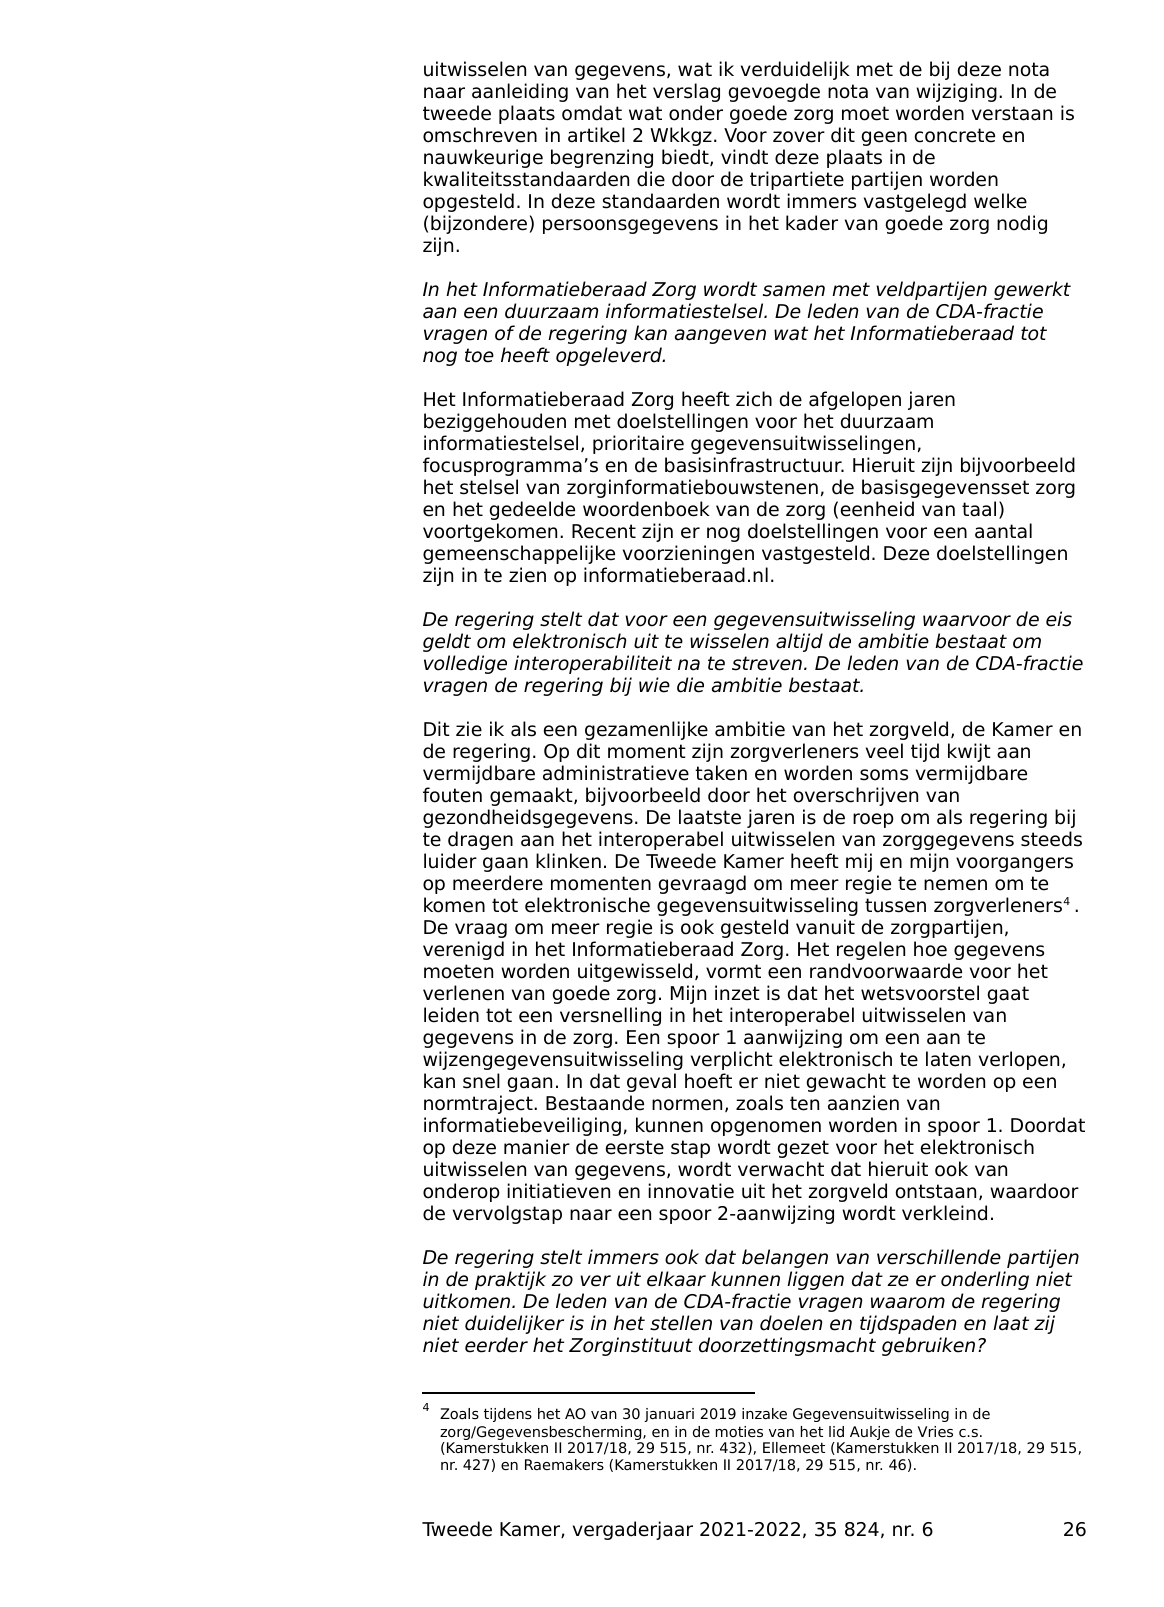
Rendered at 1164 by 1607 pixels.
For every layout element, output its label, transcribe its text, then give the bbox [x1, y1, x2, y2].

text Dit zie ik als een gezamenlijke ambitie van het zorgveld, de Kamer en de regering. Op dit moment zijn zorgverleners veel tijd kwijt aan vermijdbare administratieve taken en worden soms vermijdbare fouten gemaakt, bijvoorbeeld door het overschrijven van gezondheidsgegevens. De laatste jaren is de roep om als regering bij te dragen aan het interoperabel uitwisselen van zorggegevens steeds luider gaan klinken. De Tweede Kamer heeft mij en mijn voorgangers op meerdere momenten gevraagd om meer regie te nemen om te komen tot elektronische gegevensuitwisseling tussen zorgverleners. De vraag om meer regie is ook gesteld vanuit de zorgpartijen, verenigd in het Informatieberaad Zorg. Het regelen hoe gegevens moeten worden uitgewisseld, vormt een randvoorwaarde voor het verlenen van goede zorg. Mijn inzet is dat het wetsvoorstel gaat leiden tot een versnelling in het interoperabel uitwisselen van gegevens in de zorg. Een spoor 1 aanwijzing om een aan te wijzengegevensuitwisseling verplicht elektronisch te laten verlopen, kan snel gaan. In dat geval hoeft er niet gewacht te worden op een normtraject. Bestaande normen, zoals ten aanzien van informatiebeveiliging, kunnen opgenomen worden in spoor 1. Doordat op deze manier de eerste stap wordt gezet voor het elektronisch uitwisselen van gegevens, wordt verwacht dat hieruit ook van onderop initiatieven en innovatie uit het zorgveld ontstaan, waardoor de vervolgstap naar een spoor 2-aanwijzing wordt verkleind. [422, 719, 1087, 1225]
text In het Informatieberaad Zorg wordt samen met veldpartijen gewerkt aan een duurzaam informatiestelsel. De leden van de CDA-fractie vragen of de regering kan aangeven wat het Informatieberaad tot nog toe heeft opgeleverd. [422, 279, 1087, 367]
text Zoals tijdens het AO van 30 januari 2019 inzake Gegevensuitwisseling in de zorg/Gegevensbescherming, en in de moties van het lid Aukje de Vries c.s. (Kamerstukken II 2017/18, 29 515, nr. 432), Ellemeet (Kamerstukken II 2017/18, 29 515, nr. 427) en Raemakers (Kamerstukken II 2017/18, 29 515, nr. 46). [422, 1402, 1087, 1474]
text De regering stelt immers ook dat belangen van verschillende partijen in de praktijk zo ver uit elkaar kunnen liggen dat ze er onderling niet uitkomen. De leden van de CDA-fractie vragen waarom de regering niet duidelijker is in het stellen van doelen en tijdspaden en laat zij niet eerder het Zorginstituut doorzettingsmacht gebruiken? [422, 1247, 1087, 1357]
text Het Informatieberaad Zorg heeft zich de afgelopen jaren beziggehouden met doelstellingen voor het duurzaam informatiestelsel, prioritaire gegevensuitwisselingen, focusprogramma’s en de basisinfrastructuur. Hieruit zijn bijvoorbeeld het stelsel van zorginformatiebouwstenen, de basisgegevensset zorg en het gedeelde woordenboek van de zorg (eenheid van taal) voortgekomen. Recent zijn er nog doelstellingen voor een aantal gemeenschappelijke voorzieningen vastgesteld. Deze doelstellingen zijn in te zien op informatieberaad.nl. [422, 389, 1087, 587]
text De regering stelt dat voor een gegevensuitwisseling waarvoor de eis geldt om elektronisch uit te wisselen altijd de ambitie bestaat om volledige interoperabiliteit na te streven. De leden van de CDA-fractie vragen de regering bij wie die ambitie bestaat. [422, 609, 1087, 697]
text uitwisselen van gegevens, wat ik verduidelijk met de bij deze nota naar aanleiding van het verslag gevoegde nota van wijziging. In de tweede plaats omdat wat onder goede zorg moet worden verstaan is omschreven in artikel 2 Wkkgz. Voor zover dit geen concrete en nauwkeurige begrenzing biedt, vindt deze plaats in de kwaliteitsstandaarden die door de tripartiete partijen worden opgesteld. In deze standaarden wordt immers vastgelegd welke (bijzondere) persoonsgegevens in het kader van goede zorg nodig zijn. [422, 59, 1087, 257]
